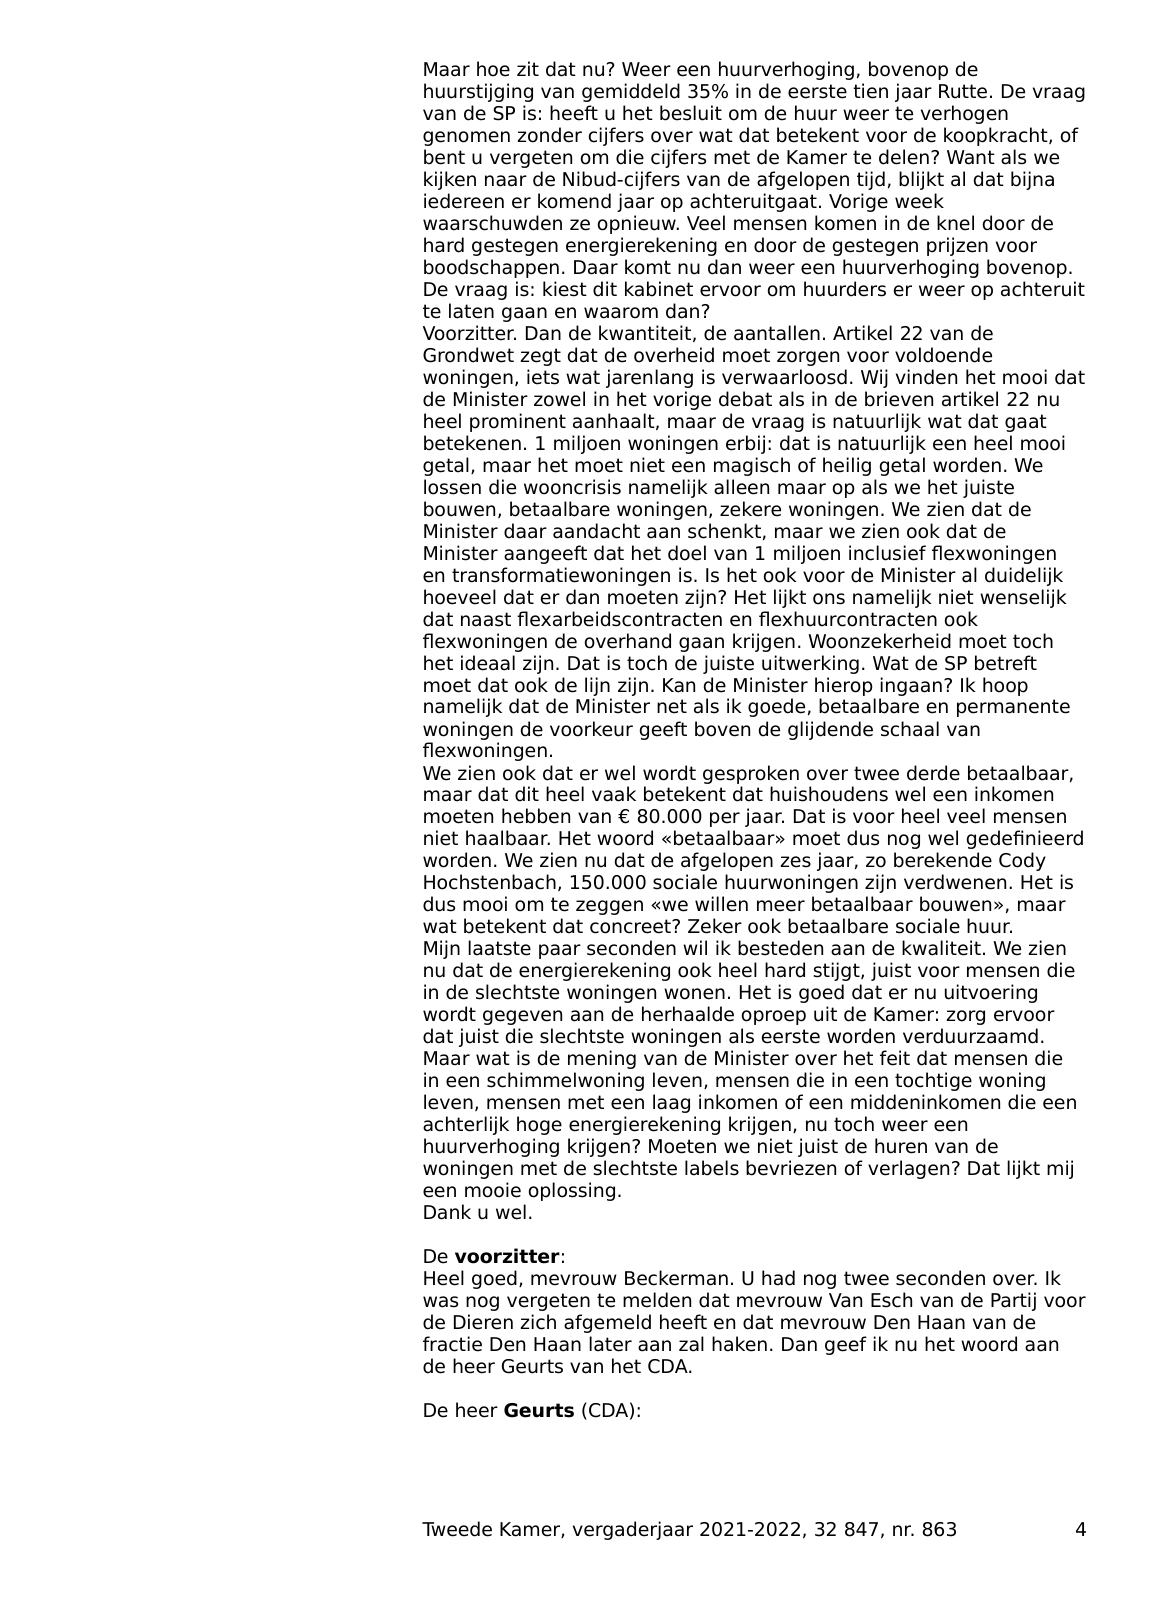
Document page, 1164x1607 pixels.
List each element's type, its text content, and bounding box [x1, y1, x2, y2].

text Dank u wel. [422, 1202, 1087, 1224]
text De voorzitter: [422, 1246, 1087, 1268]
text Maar hoe zit dat nu? Weer een huurverhoging, bovenop de huurstijging van gemiddeld 35% in de eerste tien jaar Rutte. De vraag van de SP is: heeft u het besluit om de huur weer te verhogen genomen zonder cijfers over wat dat betekent voor de koopkracht, of bent u vergeten om die cijfers met de Kamer te delen? Want als we kijken naar de Nibud-cijfers van de afgelopen tijd, blijkt al dat bijna iedereen er komend jaar op achteruitgaat. Vorige week waarschuwden ze opnieuw. Veel mensen komen in de knel door de hard gestegen energierekening en door de gestegen prijzen voor boodschappen. Daar komt nu dan weer een huurverhoging bovenop. De vraag is: kiest dit kabinet ervoor om huurders er weer op achteruit te laten gaan en waarom dan? [422, 59, 1087, 323]
text Heel goed, mevrouw Beckerman. U had nog twee seconden over. Ik was nog vergeten te melden dat mevrouw Van Esch van de Partij voor de Dieren zich afgemeld heeft en dat mevrouw Den Haan van de fractie Den Haan later aan zal haken. Dan geef ik nu het woord aan de heer Geurts van het CDA. [422, 1268, 1087, 1378]
text De heer Geurts (CDA): [422, 1400, 1087, 1422]
text We zien ook dat er wel wordt gesproken over twee derde betaalbaar, maar dat dit heel vaak betekent dat huishoudens wel een inkomen moeten hebben van € 80.000 per jaar. Dat is voor heel veel mensen niet haalbaar. Het woord «betaalbaar» moet dus nog wel gedefinieerd worden. We zien nu dat de afgelopen zes jaar, zo berekende Cody Hochstenbach, 150.000 sociale huurwoningen zijn verdwenen. Het is dus mooi om te zeggen «we willen meer betaalbaar bouwen», maar wat betekent dat concreet? Zeker ook betaalbare sociale huur. [422, 762, 1087, 938]
text Voorzitter. Dan de kwantiteit, de aantallen. Artikel 22 van de Grondwet zegt dat de overheid moet zorgen voor voldoende woningen, iets wat jarenlang is verwaarloosd. Wij vinden het mooi dat de Minister zowel in het vorige debat als in de brieven artikel 22 nu heel prominent aanhaalt, maar de vraag is natuurlijk wat dat gaat betekenen. 1 miljoen woningen erbij: dat is natuurlijk een heel mooi getal, maar het moet niet een magisch of heilig getal worden. We lossen die wooncrisis namelijk alleen maar op als we het juiste bouwen, betaalbare woningen, zekere woningen. We zien dat de Minister daar aandacht aan schenkt, maar we zien ook dat de Minister aangeeft dat het doel van 1 miljoen inclusief flexwoningen en transformatiewoningen is. Is het ook voor de Minister al duidelijk hoeveel dat er dan moeten zijn? Het lijkt ons namelijk niet wenselijk dat naast flexarbeidscontracten en flexhuurcontracten ook flexwoningen de overhand gaan krijgen. Woonzekerheid moet toch het ideaal zijn. Dat is toch de juiste uitwerking. Wat de SP betreft moet dat ook de lijn zijn. Kan de Minister hierop ingaan? Ik hoop namelijk dat de Minister net als ik goede, betaalbare en permanente woningen de voorkeur geeft boven de glijdende schaal van flexwoningen. [422, 323, 1087, 762]
text Mijn laatste paar seconden wil ik besteden aan de kwaliteit. We zien nu dat de energierekening ook heel hard stijgt, juist voor mensen die in de slechtste woningen wonen. Het is goed dat er nu uitvoering wordt gegeven aan de herhaalde oproep uit de Kamer: zorg ervoor dat juist die slechtste woningen als eerste worden verduurzaamd. Maar wat is de mening van de Minister over het feit dat mensen die in een schimmelwoning leven, mensen die in een tochtige woning leven, mensen met een laag inkomen of een middeninkomen die een achterlijk hoge energierekening krijgen, nu toch weer een huurverhoging krijgen? Moeten we niet juist de huren van de woningen met de slechtste labels bevriezen of verlagen? Dat lijkt mij een mooie oplossing. [422, 938, 1087, 1202]
